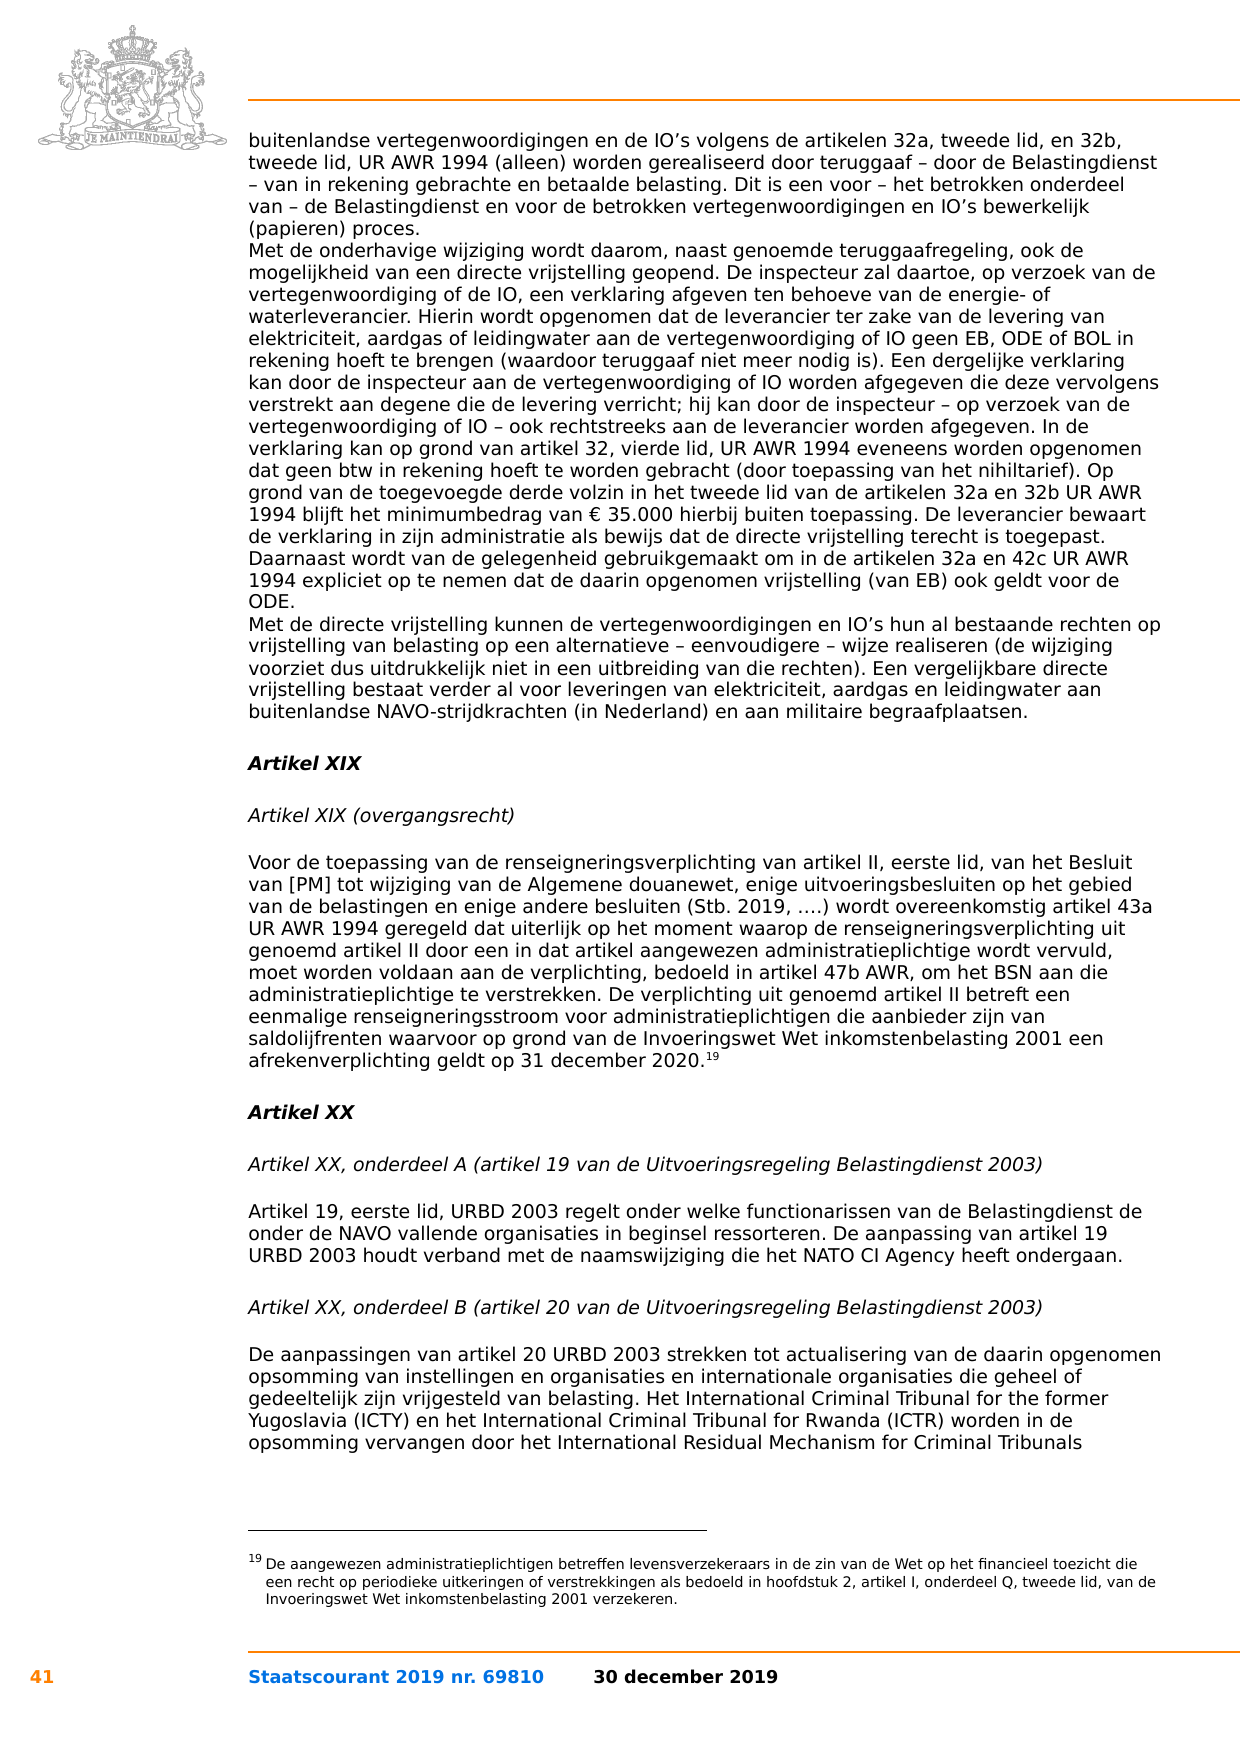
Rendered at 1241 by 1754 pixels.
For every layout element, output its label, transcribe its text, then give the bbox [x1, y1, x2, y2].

text Met de onderhavige wijziging wordt daarom, naast genoemde teruggaafregeling, ook de mogelijkheid van een directe vrijstelling geopend. De inspecteur zal daartoe, op verzoek van de vertegenwoordiging of de IO, een verklaring afgeven ten behoeve van de energie- of waterleverancier. Hierin wordt opgenomen dat de leverancier ter zake van de levering van elektriciteit, aardgas of leidingwater aan de vertegenwoordiging of IO geen EB, ODE of BOL in rekening hoeft te brengen (waardoor teruggaaf niet meer nodig is). Een dergelijke verklaring kan door de inspecteur aan de vertegenwoordiging of IO worden afgegeven die deze vervolgens verstrekt aan degene die de levering verricht; hij kan door de inspecteur – op verzoek van de vertegenwoordiging of IO – ook rechtstreeks aan de leverancier worden afgegeven. In de verklaring kan op grond van artikel 32, vierde lid, UR AWR 1994 eveneens worden opgenomen dat geen btw in rekening hoeft te worden gebracht (door toepassing van het nihiltarief). Op grond van de toegevoegde derde volzin in het tweede lid van de artikelen 32a en 32b UR AWR 1994 blijft het minimumbedrag van € 35.000 hierbij buiten toepassing. De leverancier bewaart de verklaring in zijn administratie als bewijs dat de directe vrijstelling terecht is toegepast. [248, 240, 1163, 547]
text De aanpassingen van artikel 20 URBD 2003 strekken tot actualisering van de daarin opgenomen opsomming van instellingen en organisaties en internationale organisaties die geheel of gedeeltelijk zijn vrijgesteld van belasting. Het International Criminal Tribunal for the former Yugoslavia (ICTY) en het International Criminal Tribunal for Rwanda (ICTR) worden in de opsomming vervangen door het International Residual Mechanism for Criminal Tribunals [248, 1344, 1163, 1454]
text Met de directe vrijstelling kunnen de vertegenwoordigingen en IO’s hun al bestaande rechten op vrijstelling van belasting op een alternatieve – eenvoudigere – wijze realiseren (de wijziging voorziet dus uitdrukkelijk niet in een uitbreiding van die rechten). Een vergelijkbare directe vrijstelling bestaat verder al voor leveringen van elektriciteit, aardgas en leidingwater aan buitenlandse NAVO-strijdkrachten (in Nederland) en aan militaire begraafplaatsen. [248, 613, 1163, 723]
subtitle Artikel XIX (overgangsrecht) [248, 805, 1163, 827]
picture [38, 25, 227, 150]
subtitle Artikel XIX [248, 753, 1163, 775]
subtitle Artikel XX [248, 1102, 1163, 1124]
text Daarnaast wordt van de gelegenheid gebruikgemaakt om in de artikelen 32a en 42c UR AWR 1994 expliciet op te nemen dat de daarin opgenomen vrijstelling (van EB) ook geldt voor de ODE. [248, 547, 1163, 613]
text buitenlandse vertegenwoordigingen en de IO’s volgens de artikelen 32a, tweede lid, en 32b, tweede lid, UR AWR 1994 (alleen) worden gerealiseerd door teruggaaf – door de Belastingdienst – van in rekening gebrachte en betaalde belasting. Dit is een voor – het betrokken onderdeel van – de Belastingdienst en voor de betrokken vertegenwoordigingen en IO’s bewerkelijk (papieren) proces. [248, 130, 1163, 240]
text Artikel 19, eerste lid, URBD 2003 regelt onder welke functionarissen van de Belastingdienst de onder de NAVO vallende organisaties in beginsel ressorteren. De aanpassing van artikel 19 URBD 2003 houdt verband met de naamswijziging die het NATO CI Agency heeft ondergaan. [248, 1201, 1163, 1267]
subtitle Artikel XX, onderdeel B (artikel 20 van de Uitvoeringsregeling Belastingdienst 2003) [248, 1297, 1163, 1319]
subtitle Artikel XX, onderdeel A (artikel 19 van de Uitvoeringsregeling Belastingdienst 2003) [248, 1154, 1163, 1176]
text Voor de toepassing van de renseigneringsverplichting van artikel II, eerste lid, van het Besluit van [PM] tot wijziging van de Algemene douanewet, enige uitvoeringsbesluiten op het gebied van de belastingen en enige andere besluiten (Stb. 2019, ….) wordt overeenkomstig artikel 43a UR AWR 1994 geregeld dat uiterlijk op het moment waarop de renseigneringsverplichting uit genoemd artikel II door een in dat artikel aangewezen administratieplichtige wordt vervuld, moet worden voldaan aan de verplichting, bedoeld in artikel 47b AWR, om het BSN aan die administratieplichtige te verstrekken. De verplichting uit genoemd artikel II betreft een eenmalige renseigneringsstroom voor administratieplichtigen die aanbieder zijn van saldolijfrenten waarvoor op grond van de Invoeringswet Wet inkomstenbelasting 2001 een afrekenverplichting geldt op 31 december 2020. [248, 852, 1163, 1072]
text De aangewezen administratieplichtigen betreffen levensverzekeraars in de zin van de Wet op het financieel toezicht die een recht op periodieke uitkeringen of verstrekkingen als bedoeld in hoofdstuk 2, artikel I, onderdeel Q, tweede lid, van de Invoeringswet Wet inkomstenbelasting 2001 verzekeren. [248, 1552, 1163, 1608]
